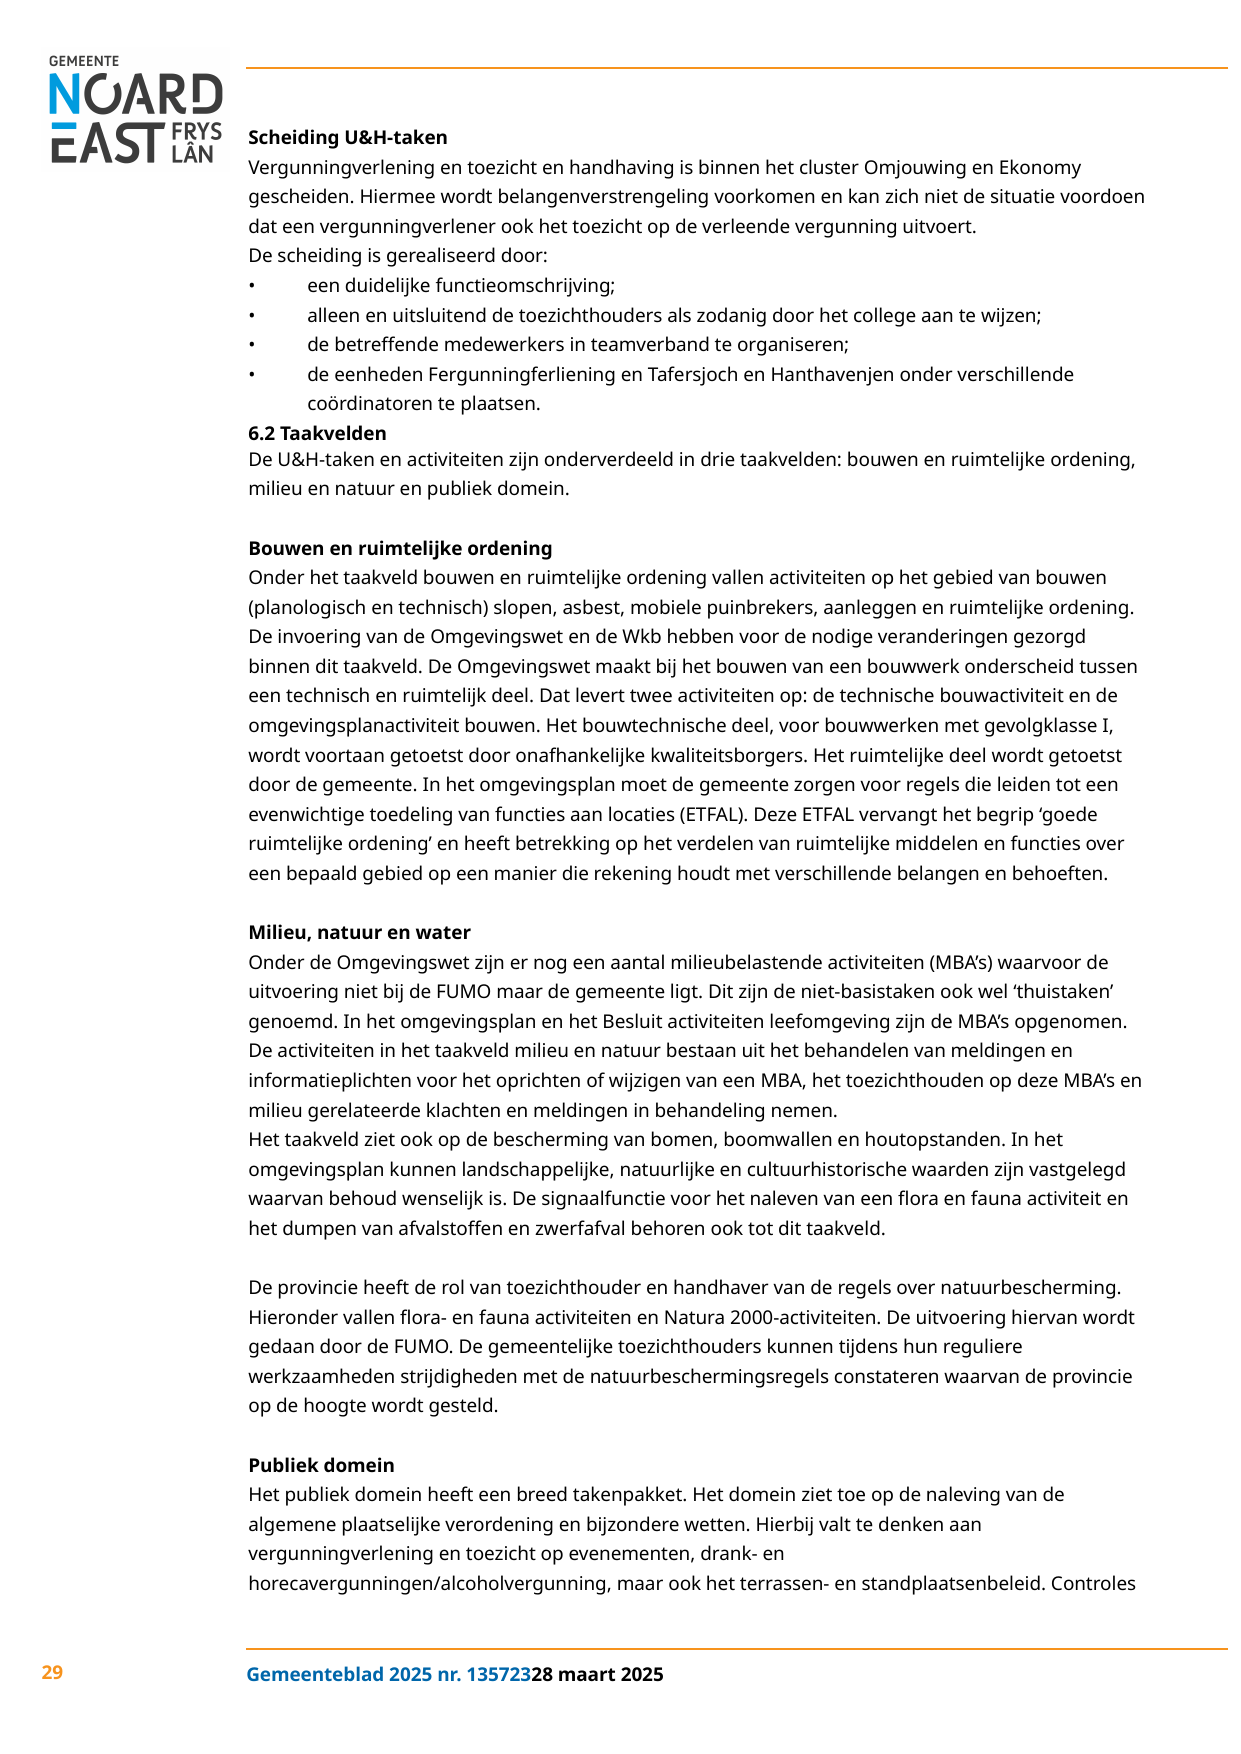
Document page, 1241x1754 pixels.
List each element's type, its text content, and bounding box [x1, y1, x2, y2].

list de eenheden Fergunningferliening en Tafersjoch en Hanthavenjen onder verschillende coördinatoren te plaatsen. [248, 361, 1152, 416]
text Het publiek domein heeft een breed takenpakket. Het domein ziet toe op de naleving van de algemene plaatselijke verordening en bijzondere wetten. Hierbij valt te denken aan vergunningverlening en toezicht op evenementen, drank- en horecavergunningen/alcoholvergunning, maar ook het terrassen- en standplaatsenbeleid. Controles [248, 1481, 1152, 1596]
text Het taakveld ziet ook op de bescherming van bomen, boomwallen en houtopstanden. In het omgevingsplan kunnen landschappelijke, natuurlijke en cultuurhistorische waarden zijn vastgelegd waarvan behoud wenselijk is. De signaalfunctie voor het naleven van een flora en fauna activiteit en het dumpen van afvalstoffen en zwerfafval behoren ook tot dit taakveld. [248, 1126, 1152, 1241]
text Milieu, natuur en water [248, 919, 1152, 945]
list de betreffende medewerkers in teamverband te organiseren; [248, 331, 1152, 357]
text De provincie heeft de rol van toezichthouder en handhaver van de regels over natuurbescherming. Hieronder vallen flora- en fauna activiteiten en Natura 2000-activiteiten. De uitvoering hiervan wordt gedaan door de FUMO. De gemeentelijke toezichthouders kunnen tijdens hun reguliere werkzaamheden strijdigheden met de natuurbeschermingsregels constateren waarvan de provincie op de hoogte wordt gesteld. [248, 1274, 1152, 1418]
text Vergunningverlening en toezicht en handhaving is binnen het cluster Omjouwing en Ekonomy gescheiden. Hiermee wordt belangenverstrengeling voorkomen en kan zich niet de situatie voordoen dat een vergunningverlener ook het toezicht op de verleende vergunning uitvoert. [248, 154, 1152, 239]
text 6.2 Taakvelden [248, 420, 1152, 446]
text Bouwen en ruimtelijke ordening [248, 535, 1152, 560]
list alleen en uitsluitend de toezichthouders als zodanig door het college aan te wijzen; [248, 302, 1152, 328]
list een duidelijke functieomschrijving; [248, 272, 1152, 298]
text De U&H-taken en activiteiten zijn onderverdeeld in drie taakvelden: bouwen en ruimtelijke ordening, milieu en natuur en publiek domein. [248, 446, 1152, 501]
text De scheiding is gerealiseerd door: [248, 243, 1152, 268]
text Scheiding U&H-taken [248, 124, 1152, 150]
text Onder de Omgevingswet zijn er nog een aantal milieubelastende activiteiten (MBA’s) waarvoor de uitvoering niet bij de FUMO maar de gemeente ligt. Dit zijn de niet-basistaken ook wel ‘thuistaken’ genoemd. In het omgevingsplan en het Besluit activiteiten leefomgeving zijn de MBA’s opgenomen. De activiteiten in het taakveld milieu en natuur bestaan uit het behandelen van meldingen en informatieplichten voor het oprichten of wijzigen van een MBA, het toezichthouden op deze MBA’s en milieu gerelateerde klachten en meldingen in behandeling nemen. [248, 949, 1152, 1122]
picture [41, 47, 231, 172]
text Publiek domein [248, 1452, 1152, 1477]
text Onder het taakveld bouwen en ruimtelijke ordening vallen activiteiten op het gebied van bouwen (planologisch en technisch) slopen, asbest, mobiele puinbrekers, aanleggen en ruimtelijke ordening. De invoering van de Omgevingswet en de Wkb hebben voor de nodige veranderingen gezorgd binnen dit taakveld. De Omgevingswet maakt bij het bouwen van een bouwwerk onderscheid tussen een technisch en ruimtelijk deel. Dat levert twee activiteiten op: de technische bouwactiviteit en de omgevingsplanactiviteit bouwen. Het bouwtechnische deel, voor bouwwerken met gevolgklasse I, wordt voortaan getoetst door onafhankelijke kwaliteitsborgers. Het ruimtelijke deel wordt getoetst door de gemeente. In het omgevingsplan moet de gemeente zorgen voor regels die leiden tot een evenwichtige toedeling van functies aan locaties (ETFAL). Deze ETFAL vervangt het begrip ‘goede ruimtelijke ordening’ en heeft betrekking op het verdelen van ruimtelijke middelen en functies over een bepaald gebied op een manier die rekening houdt met verschillende belangen en behoeften. [248, 564, 1152, 886]
